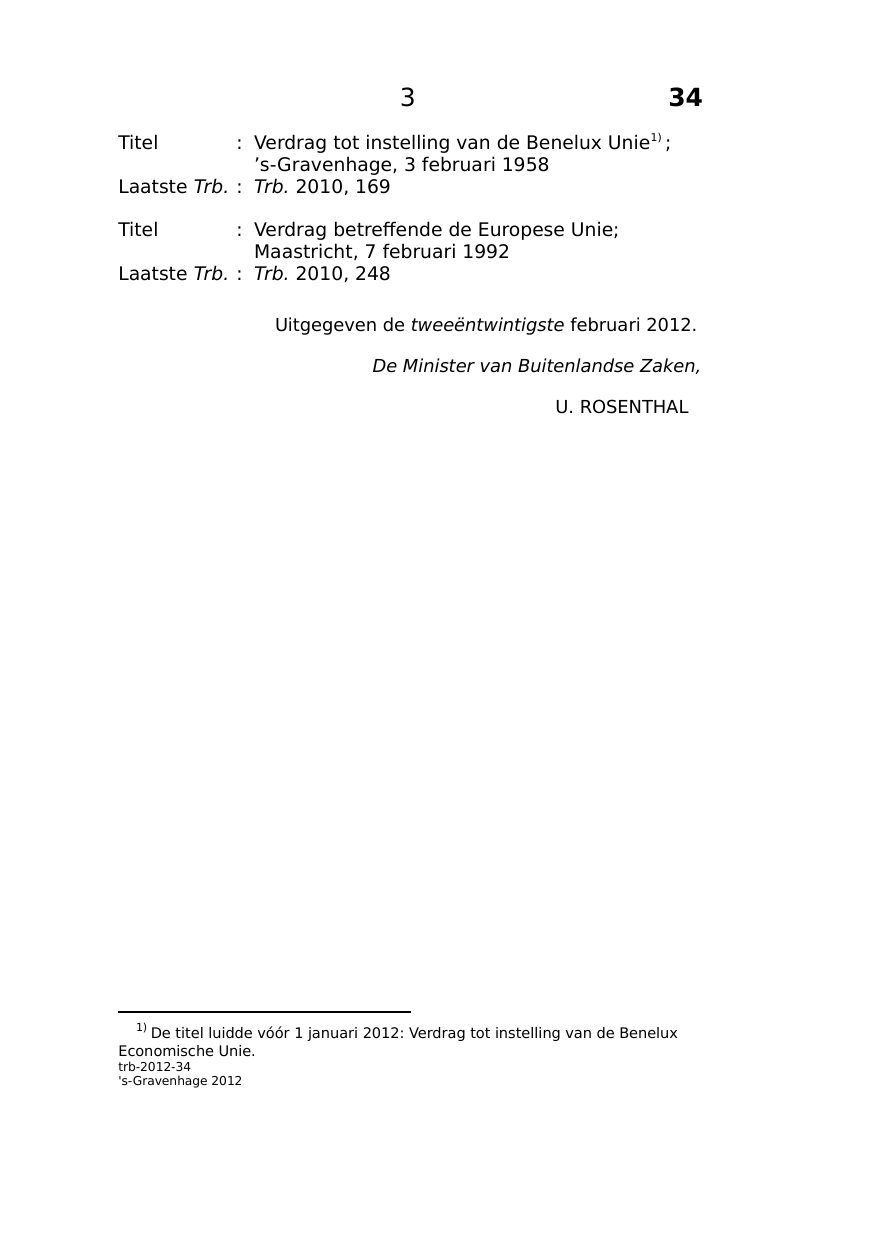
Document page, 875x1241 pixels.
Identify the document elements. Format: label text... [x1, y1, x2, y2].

text Uitgegeven de tweeëntwintigste februari 2012. [118, 315, 703, 336]
table_cell [254, 198, 703, 219]
text De Minister van Buitenlandse Zaken, U. ROSENTHAL [118, 356, 703, 418]
table_cell Laatste Trb. [118, 263, 236, 285]
table_cell Laatste Trb. [118, 176, 236, 197]
table_cell [118, 198, 236, 219]
table_cell [236, 198, 254, 219]
table_header : [236, 132, 254, 176]
table_cell Verdrag betreffende de Europese Unie; Maastricht, 7 februari 1992 [254, 219, 703, 263]
text trb-2012-34 [118, 1060, 352, 1074]
table_cell : [236, 263, 254, 285]
table_cell : [236, 219, 254, 263]
table_cell Titel [118, 219, 236, 263]
table_cell : [236, 176, 254, 197]
table_header Verdrag tot instelling van de Benelux Unie; ’s-Gravenhage, 3 februari 1958 [254, 132, 703, 176]
table_cell Trb. 2010, 169 [254, 176, 703, 197]
text 's-Gravenhage 2012 [118, 1074, 352, 1088]
table_header Titel [118, 132, 236, 176]
table_cell Trb. 2010, 248 [254, 263, 703, 285]
